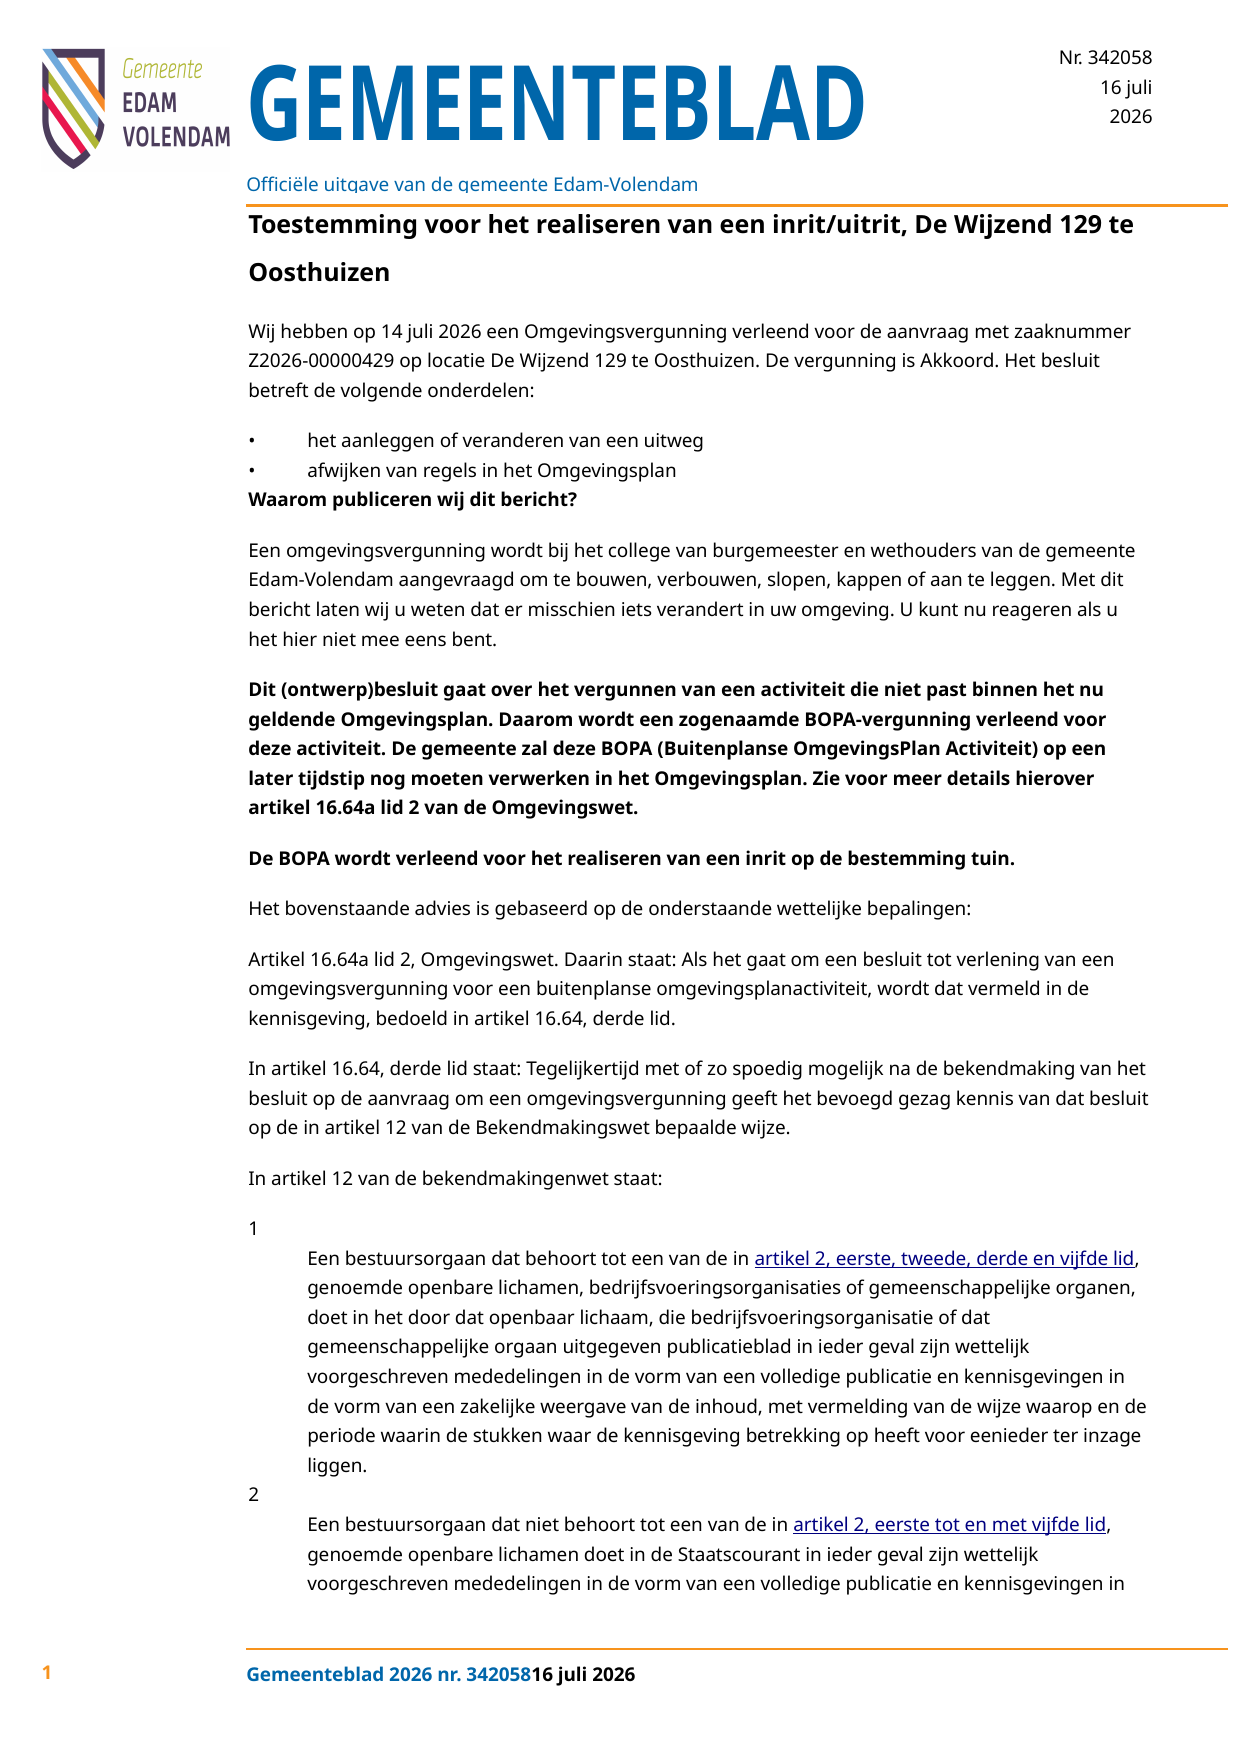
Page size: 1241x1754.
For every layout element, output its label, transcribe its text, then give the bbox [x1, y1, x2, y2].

list afwijken van regels in het Omgevingsplan [248, 457, 1152, 483]
text In artikel 12 van de bekendmakingenwet staat: [248, 1165, 1152, 1191]
text Waarom publiceren wij dit bericht? [248, 487, 1152, 512]
text Dit (ontwerp)besluit gaat over het vergunnen van een activiteit die niet past binnen het nu geldende Omgevingsplan. Daarom wordt een zogenaamde BOPA-vergunning verleend voor deze activiteit. De gemeente zal deze BOPA (Buitenplanse OmgevingsPlan Activiteit) op een later tijdstip nog moeten verwerken in het Omgevingsplan. Zie voor meer details hierover artikel 16.64a lid 2 van de Omgevingswet. [248, 676, 1152, 820]
text Toestemming voor het realiseren van een inrit/uitrit, De Wijzend 129 te Oosthuizen [248, 207, 1152, 288]
text Wij hebben op 14 juli 2026 een Omgevingsvergunning verleend voor de aanvraag met zaaknummer Z2026-00000429 op locatie De Wijzend 129 te Oosthuizen. De vergunning is Akkoord. Het besluit betreft de volgende onderdelen: [248, 318, 1152, 403]
list Een bestuursorgaan dat behoort tot een van de in artikel 2, eerste, tweede, derde en vijfde lid, genoemde openbare lichamen, bedrijfsvoeringsorganisaties of gemeenschappelijke organen, doet in het door dat openbaar lichaam, die bedrijfsvoeringsorganisatie of dat gemeenschappelijke orgaan uitgegeven publicatieblad in ieder geval zijn wettelijk voorgeschreven mededelingen in de vorm van een volledige publicatie en kennisgevingen in de vorm van een zakelijke weergave van de inhoud, met vermelding van de wijze waarop en de periode waarin de stukken waar de kennisgeving betrekking op heeft voor eenieder ter inzage liggen. [248, 1245, 1152, 1478]
picture [41, 47, 231, 172]
text De BOPA wordt verleend voor het realiseren van een inrit op de bestemming tuin. [248, 845, 1152, 871]
text Artikel 16.64a lid 2, Omgevingswet. Daarin staat: Als het gaat om een besluit tot verlening van een omgevingsvergunning voor een buitenplanse omgevingsplanactiviteit, wordt dat vermeld in de kennisgeving, bedoeld in artikel 16.64, derde lid. [248, 946, 1152, 1031]
list Een bestuursorgaan dat niet behoort tot een van de in artikel 2, eerste tot en met vijfde lid, genoemde openbare lichamen doet in de Staatscourant in ieder geval zijn wettelijk voorgeschreven mededelingen in de vorm van een volledige publicatie en kennisgevingen in [248, 1511, 1152, 1596]
text Het bovenstaande advies is gebaseerd op de onderstaande wettelijke bepalingen: [248, 895, 1152, 921]
list het aanleggen of veranderen van een uitweg [248, 427, 1152, 453]
text Een omgevingsvergunning wordt bij het college van burgemeester en wethouders van de gemeente Edam-Volendam aangevraagd om te bouwen, verbouwen, slopen, kappen of aan te leggen. Met dit bericht laten wij u weten dat er misschien iets verandert in uw omgeving. U kunt nu reageren als u het hier niet mee eens bent. [248, 537, 1152, 652]
text In artikel 16.64, derde lid staat: Tegelijkertijd met of zo spoedig mogelijk na de bekendmaking van het besluit op de aanvraag om een omgevingsvergunning geeft het bevoegd gezag kennis van dat besluit op de in artikel 12 van de Bekendmakingswet bepaalde wijze. [248, 1055, 1152, 1140]
